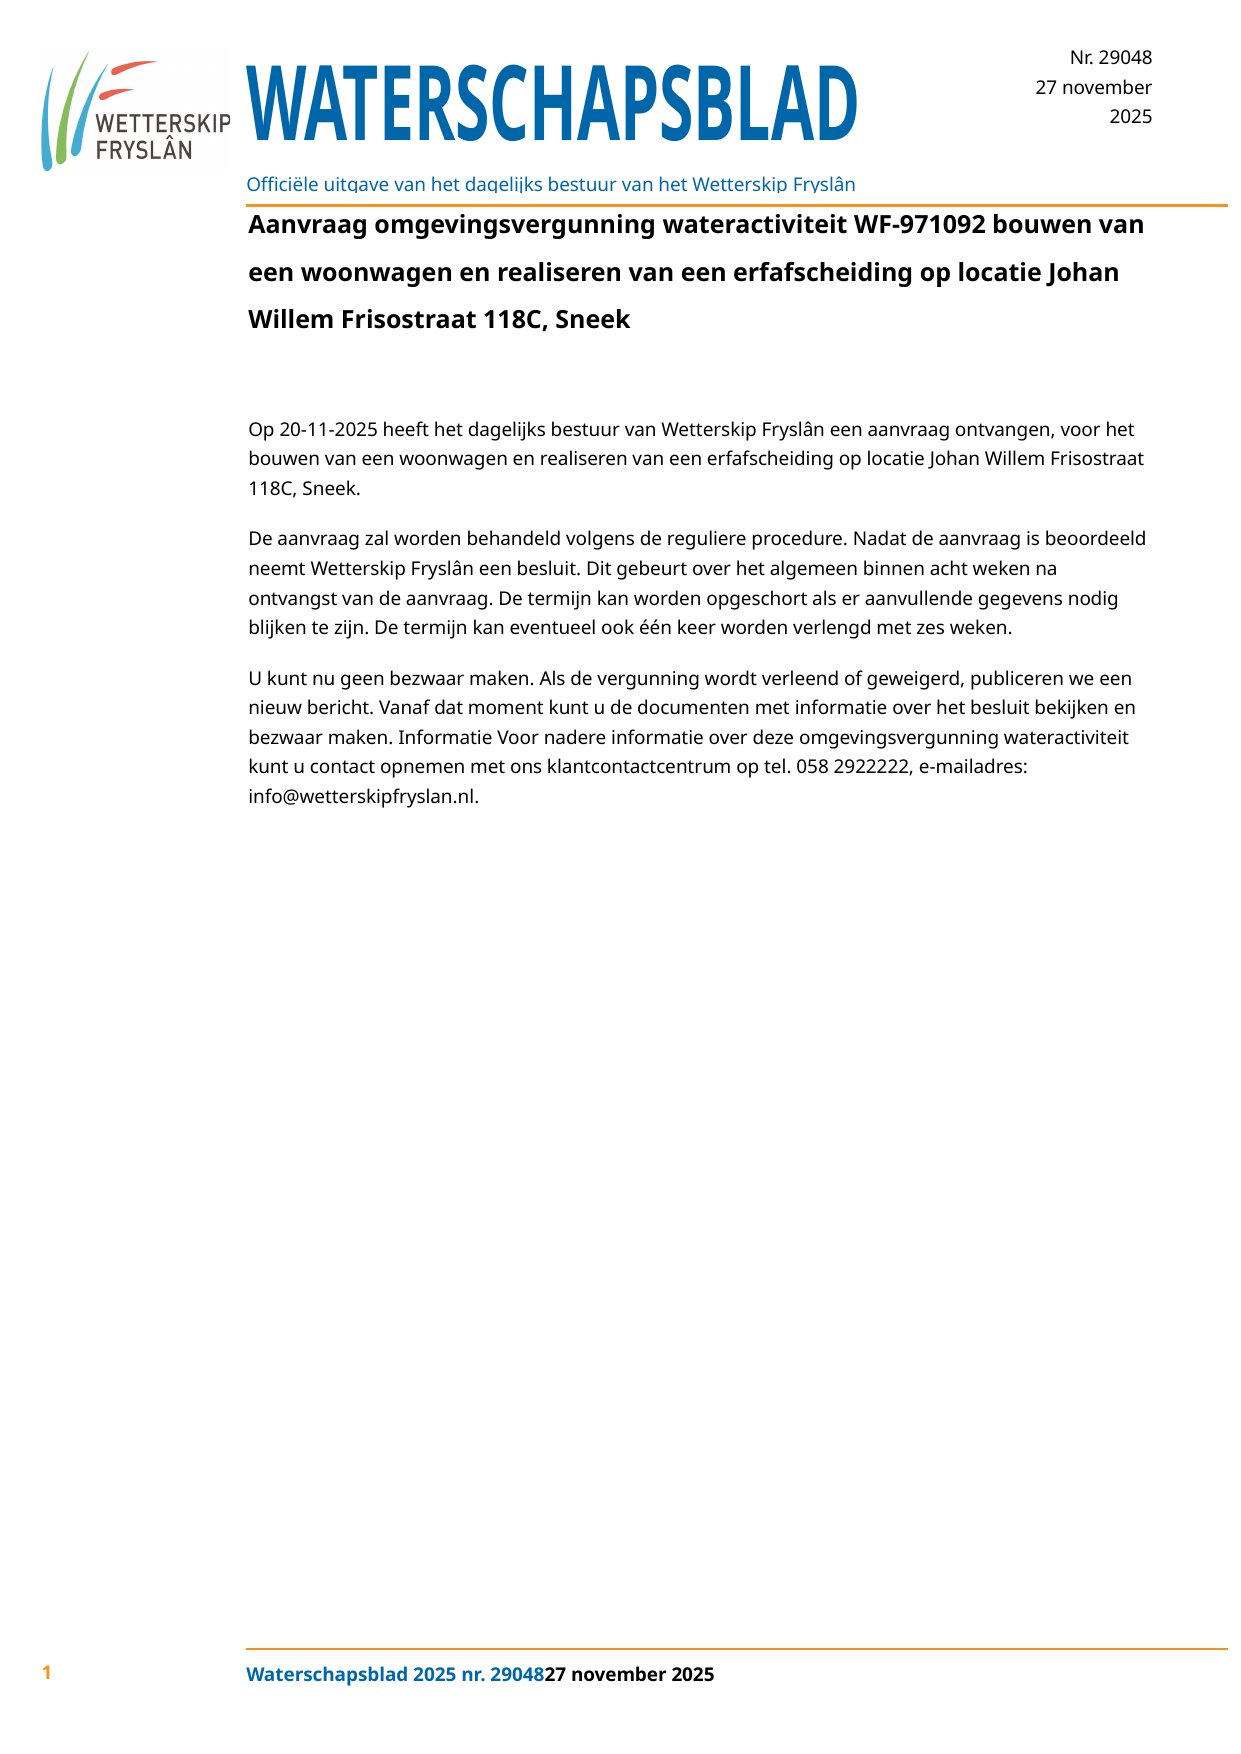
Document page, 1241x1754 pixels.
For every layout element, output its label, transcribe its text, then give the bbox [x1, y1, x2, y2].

text De aanvraag zal worden behandeld volgens de reguliere procedure. Nadat de aanvraag is beoordeeld neemt Wetterskip Fryslân een besluit. Dit gebeurt over het algemeen binnen acht weken na ontvangst van de aanvraag. De termijn kan worden opgeschort als er aanvullende gegevens nodig blijken te zijn. De termijn kan eventueel ook één keer worden verlengd met zes weken. [248, 526, 1152, 640]
text Op 20-11-2025 heeft het dagelijks bestuur van Wetterskip Fryslân een aanvraag ontvangen, voor het bouwen van een woonwagen en realiseren van een erfafscheiding op locatie Johan Willem Frisostraat 118C, Sneek. [248, 416, 1152, 501]
text U kunt nu geen bezwaar maken. Als de vergunning wordt verleend of geweigerd, publiceren we een nieuw bericht. Vanaf dat moment kunt u de documenten met informatie over het besluit bekijken en bezwaar maken. Informatie Voor nadere informatie over deze omgevingsvergunning wateractiviteit kunt u contact opnemen met ons klantcontactcentrum op tel. 058 2922222, e-mailadres: info@wetterskipfryslan.nl. [248, 665, 1152, 809]
text Aanvraag omgevingsvergunning wateractiviteit WF-971092 bouwen van een woonwagen en realiseren van een erfafscheiding op locatie Johan Willem Frisostraat 118C, Sneek [248, 207, 1152, 336]
picture [41, 47, 231, 172]
